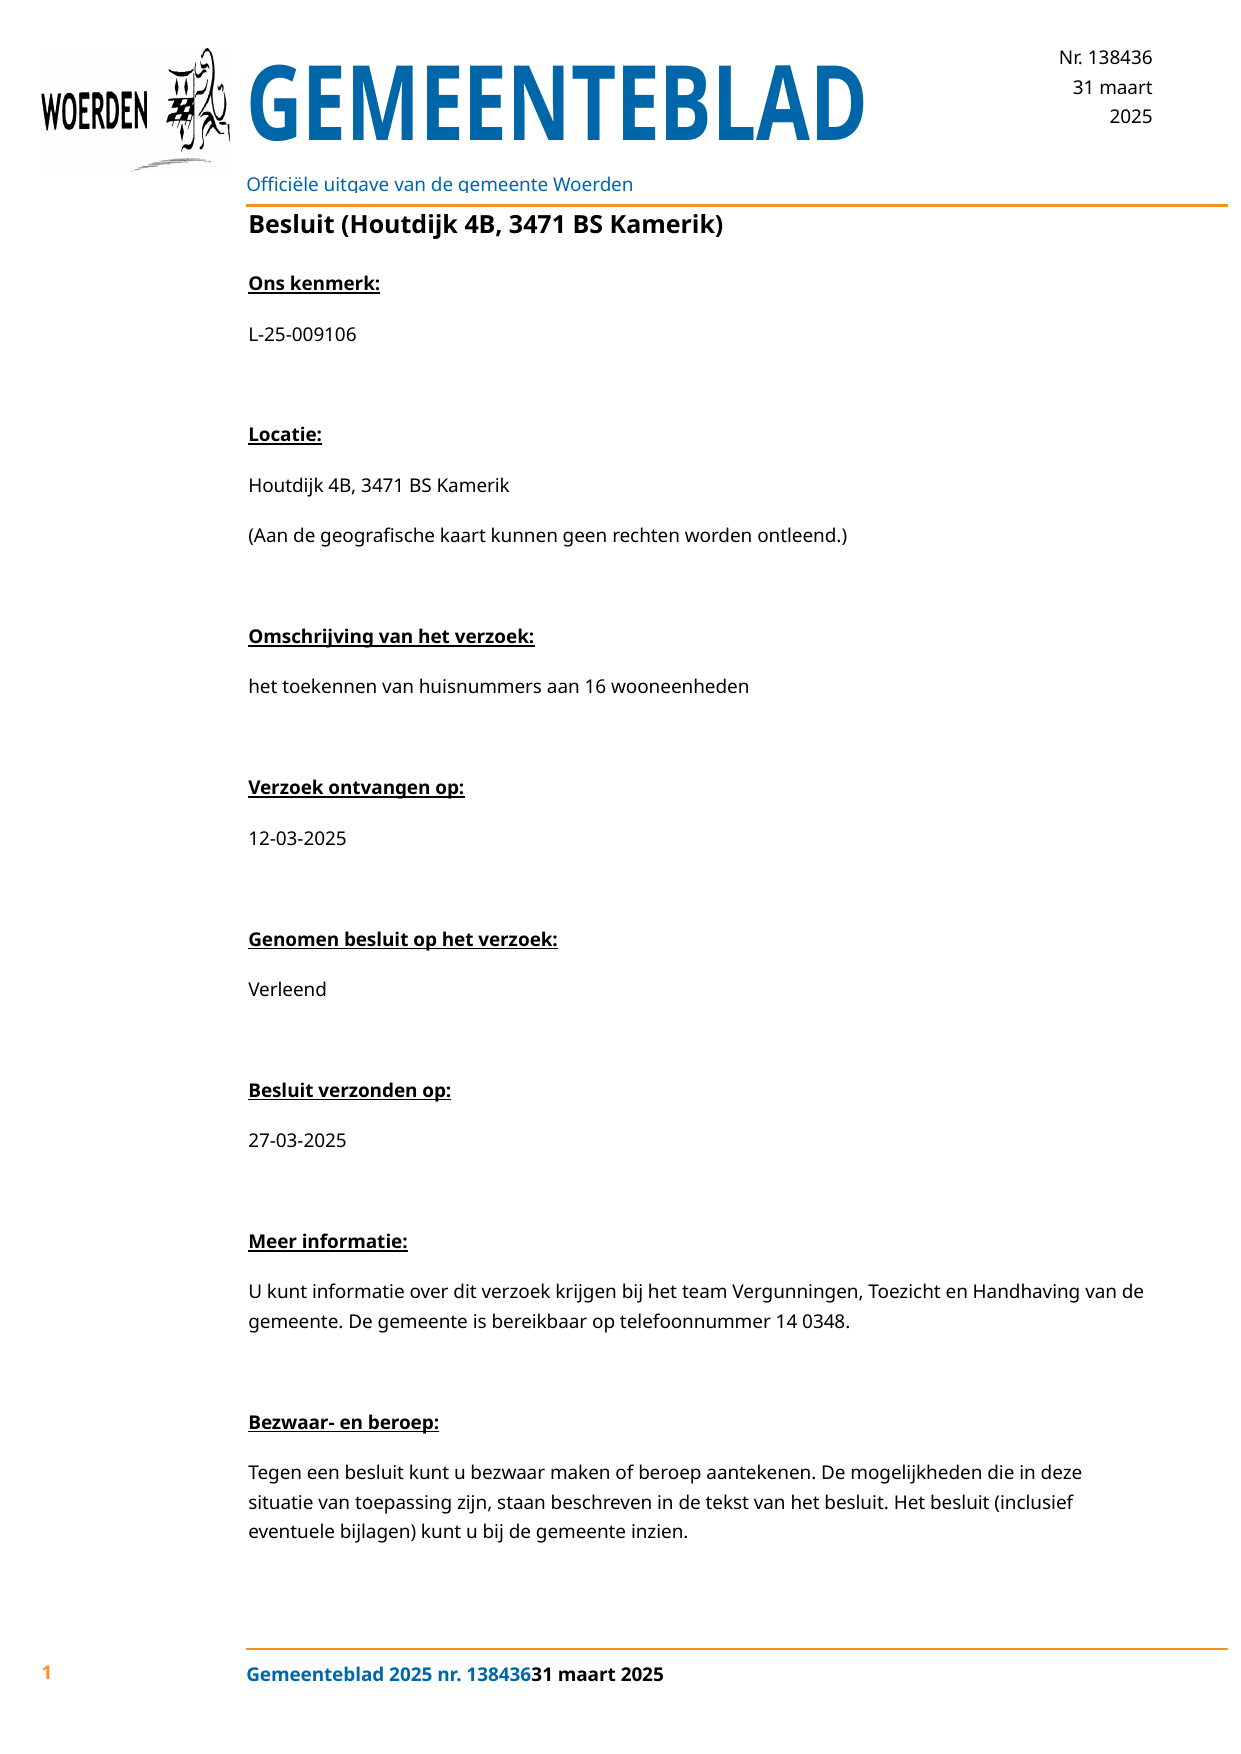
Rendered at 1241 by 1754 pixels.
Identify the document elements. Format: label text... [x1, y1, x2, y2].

text Genomen besluit op het verzoek: [248, 926, 1152, 951]
text L-25-009106 [248, 321, 1152, 346]
text 27-03-2025 [248, 1127, 1152, 1153]
text Besluit (Houtdijk 4B, 3471 BS Kamerik) [248, 207, 1152, 241]
text (Aan de geografische kaart kunnen geen rechten worden ontleend.) [248, 522, 1152, 548]
text Verleend [248, 976, 1152, 1002]
text Tegen een besluit kunt u bezwaar maken of beroep aantekenen. De mogelijkheden die in deze situatie van toepassing zijn, staan beschreven in de tekst van het besluit. Het besluit (inclusief eventuele bijlagen) kunt u bij de gemeente inzien. [248, 1459, 1152, 1544]
text het toekennen van huisnummers aan 16 wooneenheden [248, 674, 1152, 699]
picture [41, 47, 231, 172]
text Ons kenmerk: [248, 270, 1152, 296]
text Bezwaar- en beroep: [248, 1409, 1152, 1435]
text Houtdijk 4B, 3471 BS Kamerik [248, 472, 1152, 498]
text U kunt informatie over dit verzoek krijgen bij het team Vergunningen, Toezicht en Handhaving van de gemeente. De gemeente is bereikbaar op telefoonnummer 14 0348. [248, 1279, 1152, 1334]
text Meer informatie: [248, 1228, 1152, 1254]
text Locatie: [248, 422, 1152, 447]
text Omschrijving van het verzoek: [248, 623, 1152, 649]
text 12-03-2025 [248, 825, 1152, 851]
text Besluit verzonden op: [248, 1077, 1152, 1103]
text Verzoek ontvangen op: [248, 774, 1152, 800]
